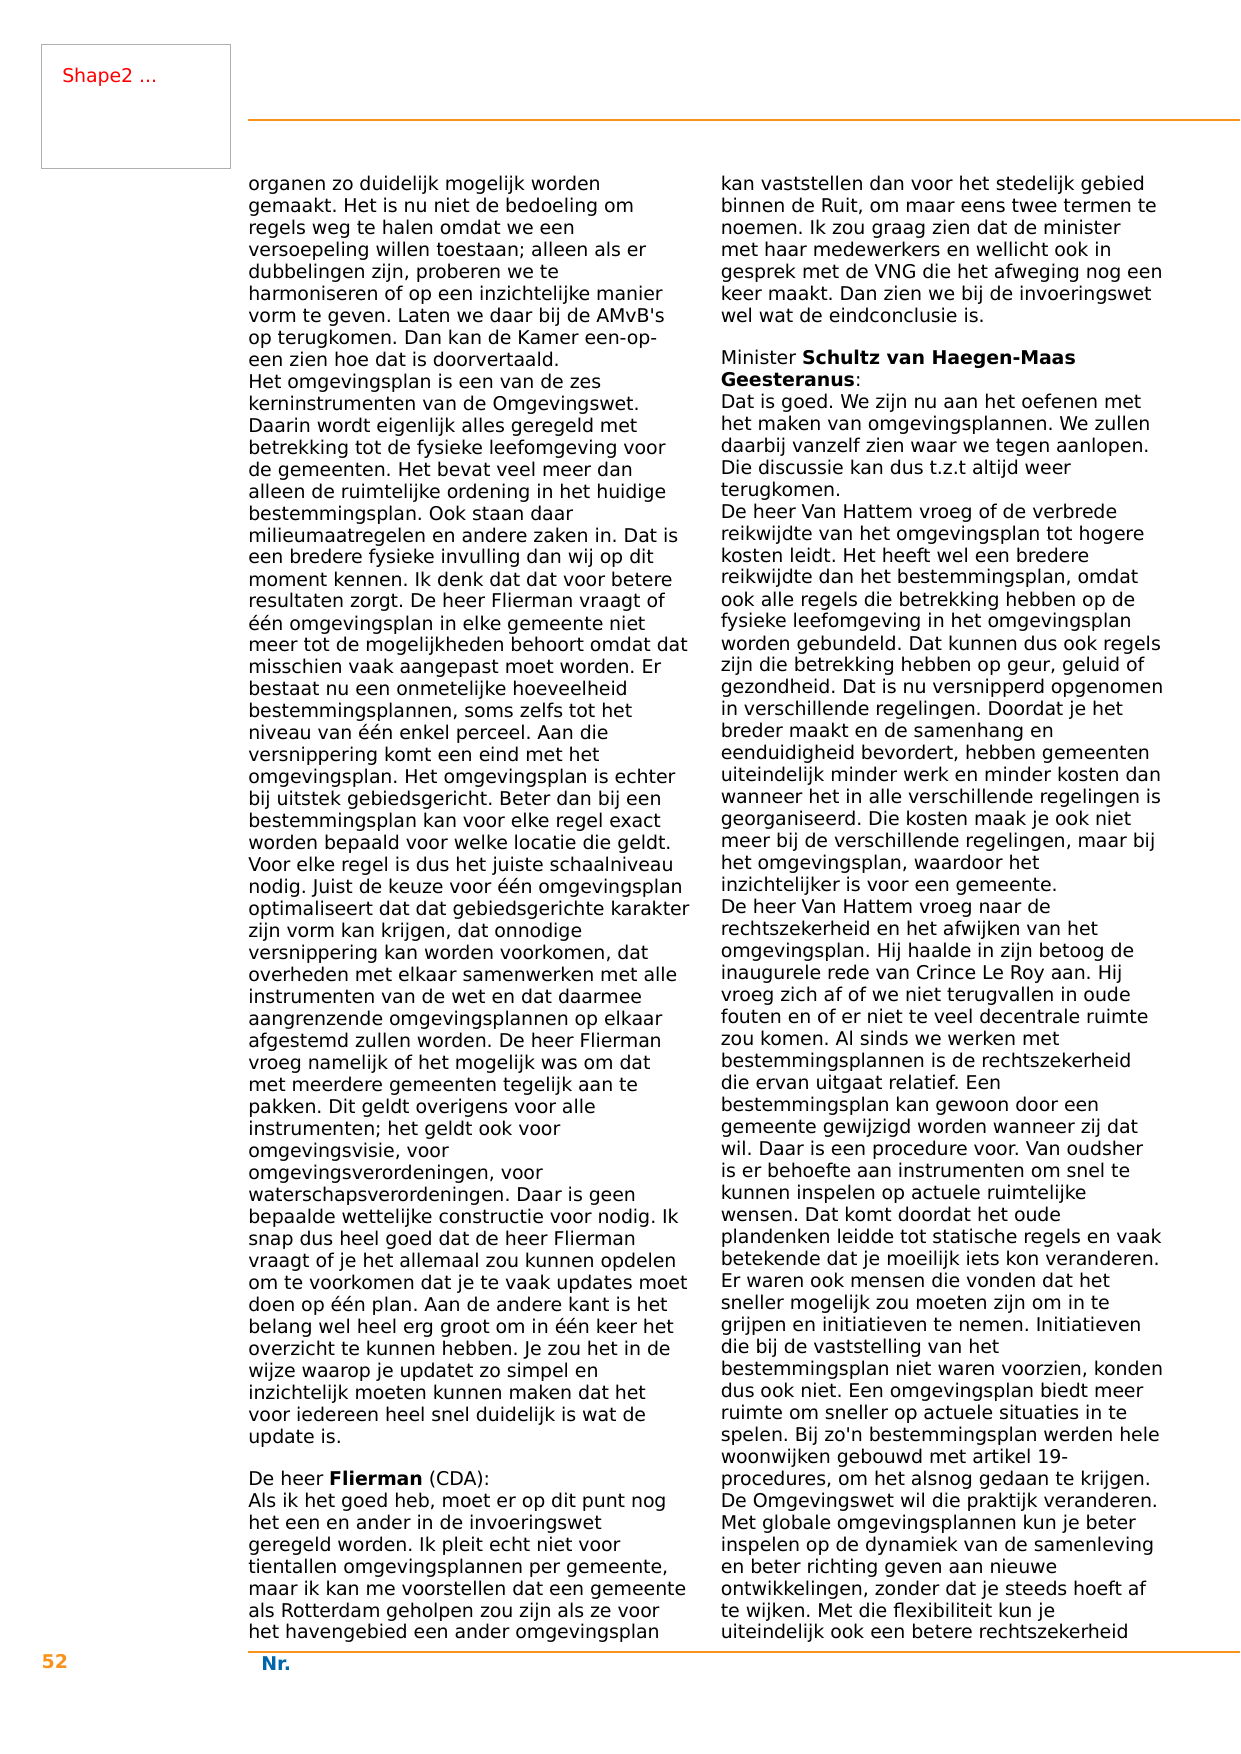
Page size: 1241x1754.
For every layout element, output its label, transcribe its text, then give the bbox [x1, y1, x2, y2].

text organen zo duidelijk mogelijk worden gemaakt. Het is nu niet de bedoeling om regels weg te halen omdat we een versoepeling willen toestaan; alleen als er dubbelingen zijn, proberen we te harmoniseren of op een inzichtelijke manier vorm te geven. Laten we daar bij de AMvB's op terugkomen. Dan kan de Kamer een-op-een zien hoe dat is doorvertaald. [248, 173, 691, 371]
text Dat is goed. We zijn nu aan het oefenen met het maken van omgevingsplannen. We zullen daarbij vanzelf zien waar we tegen aanlopen. Die discussie kan dus t.z.t altijd weer terugkomen. [721, 391, 1163, 501]
text kan vaststellen dan voor het stedelijk gebied binnen de Ruit, om maar eens twee termen te noemen. Ik zou graag zien dat de minister met haar medewerkers en wellicht ook in gesprek met de VNG die het afweging nog een keer maakt. Dan zien we bij de invoeringswet wel wat de eindconclusie is. [721, 173, 1163, 327]
text De Omgevingswet wil die praktijk veranderen. Met globale omgevingsplannen kun je beter inspelen op de dynamiek van de samenleving en beter richting geven aan nieuwe ontwikkelingen, zonder dat je steeds hoeft af te wijken. Met die flexibiliteit kun je uiteindelijk ook een betere rechtszekerheid [721, 1489, 1163, 1643]
text Minister Schultz van Haegen-Maas Geesteranus: [721, 347, 1163, 391]
text Als ik het goed heb, moet er op dit punt nog het een en ander in de invoeringswet geregeld worden. Ik pleit echt niet voor tientallen omgevingsplannen per gemeente, maar ik kan me voorstellen dat een gemeente als Rotterdam geholpen zou zijn als ze voor het havengebied een ander omgevingsplan [248, 1489, 691, 1643]
text De heer Flierman (CDA): [248, 1468, 691, 1489]
text De heer Van Hattem vroeg naar de rechtszekerheid en het afwijken van het omgevingsplan. Hij haalde in zijn betoog de inaugurele rede van Crince Le Roy aan. Hij vroeg zich af of we niet terugvallen in oude fouten en of er niet te veel decentrale ruimte zou komen. Al sinds we werken met bestemmingsplannen is de rechtszekerheid die ervan uitgaat relatief. Een bestemmingsplan kan gewoon door een gemeente gewijzigd worden wanneer zij dat wil. Daar is een procedure voor. Van oudsher is er behoefte aan instrumenten om snel te kunnen inspelen op actuele ruimtelijke wensen. Dat komt doordat het oude plandenken leidde tot statische regels en vaak betekende dat je moeilijk iets kon veranderen. Er waren ook mensen die vonden dat het sneller mogelijk zou moeten zijn om in te grijpen en initiatieven te nemen. Initiatieven die bij de vaststelling van het bestemmingsplan niet waren voorzien, konden dus ook niet. Een omgevingsplan biedt meer ruimte om sneller op actuele situaties in te spelen. Bij zo'n bestemmingsplan werden hele woonwijken gebouwd met artikel 19-procedures, om het alsnog gedaan te krijgen. [721, 896, 1163, 1489]
text Het omgevingsplan is een van de zes kerninstrumenten van de Omgevingswet. Daarin wordt eigenlijk alles geregeld met betrekking tot de fysieke leefomgeving voor de gemeenten. Het bevat veel meer dan alleen de ruimtelijke ordening in het huidige bestemmingsplan. Ook staan daar milieumaatregelen en andere zaken in. Dat is een bredere fysieke invulling dan wij op dit moment kennen. Ik denk dat dat voor betere resultaten zorgt. De heer Flierman vraagt of één omgevingsplan in elke gemeente niet meer tot de mogelijkheden behoort omdat dat misschien vaak aangepast moet worden. Er bestaat nu een onmetelijke hoeveelheid bestemmingsplannen, soms zelfs tot het niveau van één enkel perceel. Aan die versnippering komt een eind met het omgevingsplan. Het omgevingsplan is echter bij uitstek gebiedsgericht. Beter dan bij een bestemmingsplan kan voor elke regel exact worden bepaald voor welke locatie die geldt. Voor elke regel is dus het juiste schaalniveau nodig. Juist de keuze voor één omgevingsplan optimaliseert dat dat gebiedsgerichte karakter zijn vorm kan krijgen, dat onnodige versnippering kan worden voorkomen, dat overheden met elkaar samenwerken met alle instrumenten van de wet en dat daarmee aangrenzende omgevingsplannen op elkaar afgestemd zullen worden. De heer Flierman vroeg namelijk of het mogelijk was om dat met meerdere gemeenten tegelijk aan te pakken. Dit geldt overigens voor alle instrumenten; het geldt ook voor omgevingsvisie, voor omgevingsverordeningen, voor waterschapsverordeningen. Daar is geen bepaalde wettelijke constructie voor nodig. Ik snap dus heel goed dat de heer Flierman vraagt of je het allemaal zou kunnen opdelen om te voorkomen dat je te vaak updates moet doen op één plan. Aan de andere kant is het belang wel heel erg groot om in één keer het overzicht te kunnen hebben. Je zou het in de wijze waarop je updatet zo simpel en inzichtelijk moeten kunnen maken dat het voor iedereen heel snel duidelijk is wat de update is. [248, 371, 691, 1448]
text De heer Van Hattem vroeg of de verbrede reikwijdte van het omgevingsplan tot hogere kosten leidt. Het heeft wel een bredere reikwijdte dan het bestemmingsplan, omdat ook alle regels die betrekking hebben op de fysieke leefomgeving in het omgevingsplan worden gebundeld. Dat kunnen dus ook regels zijn die betrekking hebben op geur, geluid of gezondheid. Dat is nu versnipperd opgenomen in verschillende regelingen. Doordat je het breder maakt en de samenhang en eenduidigheid bevordert, hebben gemeenten uiteindelijk minder werk en minder kosten dan wanneer het in alle verschillende regelingen is georganiseerd. Die kosten maak je ook niet meer bij de verschillende regelingen, maar bij het omgevingsplan, waardoor het inzichtelijker is voor een gemeente. [721, 501, 1163, 896]
